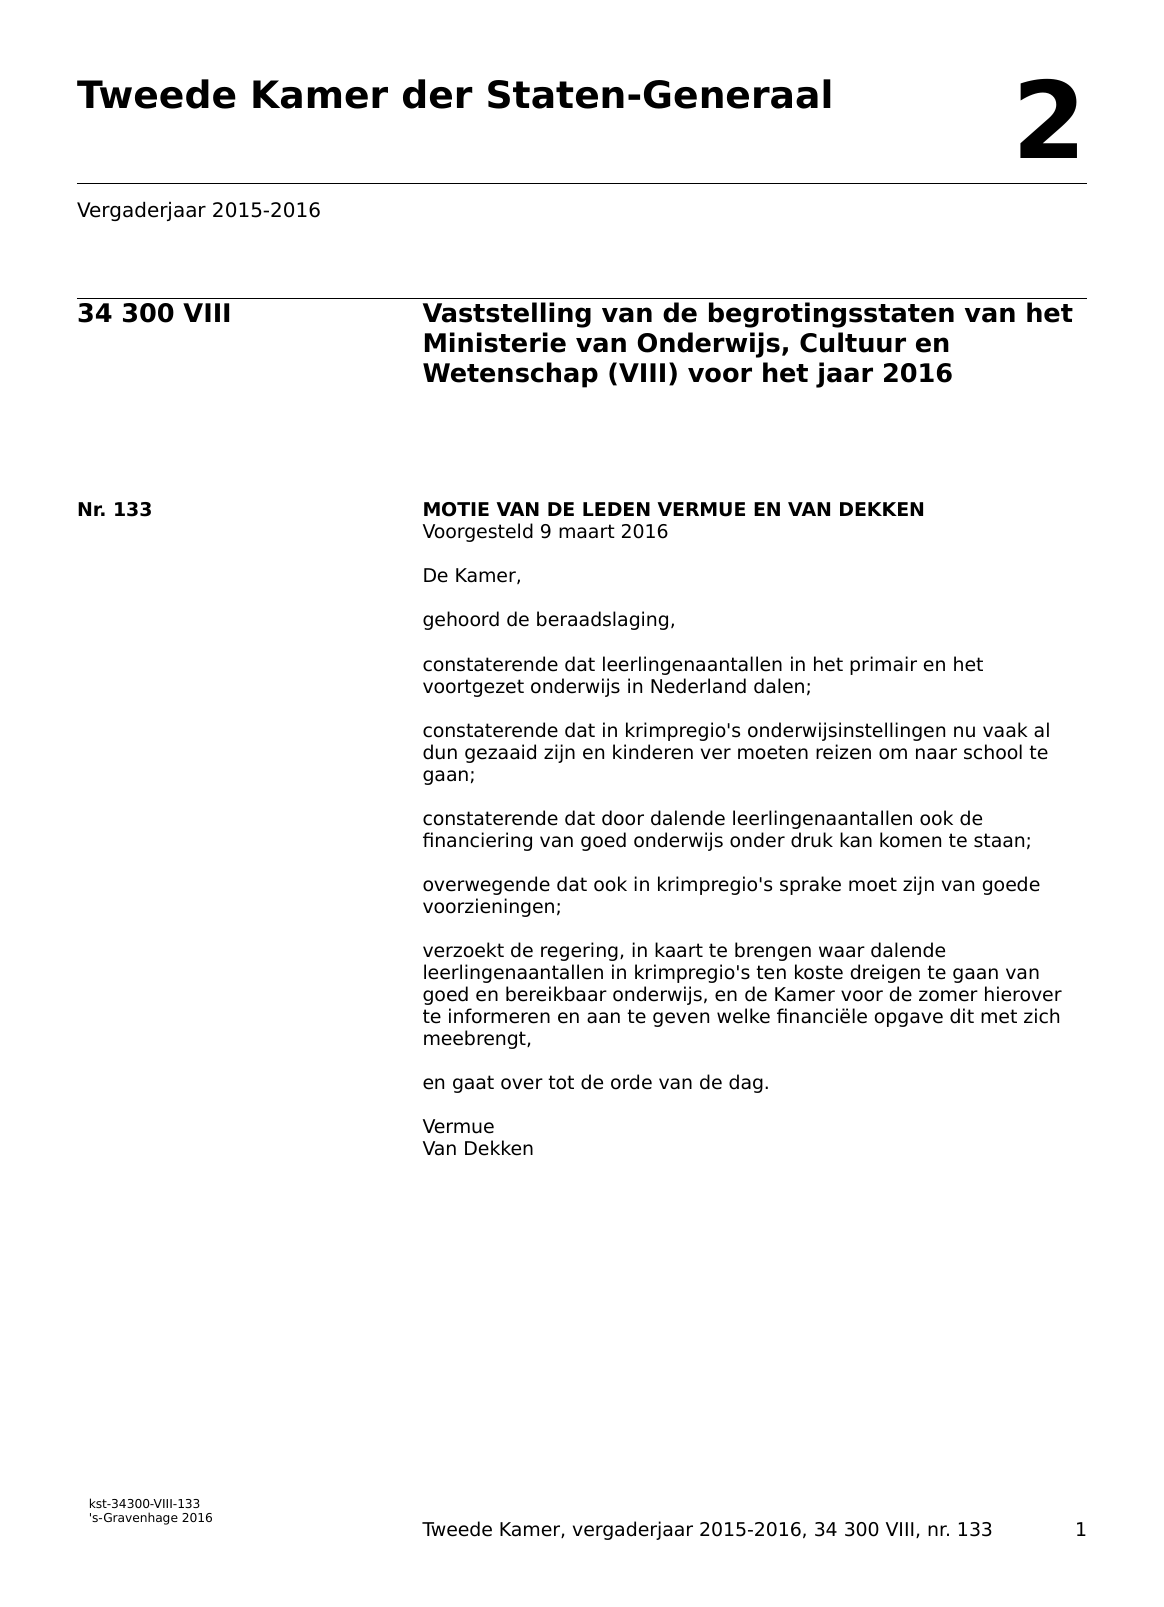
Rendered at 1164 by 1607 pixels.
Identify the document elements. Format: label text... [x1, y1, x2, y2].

table_header Tweede Kamer der Staten-Generaal [77, 59, 886, 183]
text Vermue [422, 1116, 1087, 1138]
table_header 2 [886, 59, 1087, 183]
text verzoekt de regering, in kaart te brengen waar dalende leerlingenaantallen in krimpregio's ten koste dreigen te gaan van goed en bereikbaar onderwijs, en de Kamer voor de zomer hierover te informeren en aan te geven welke financiële opgave dit met zich meebrengt, [422, 940, 1087, 1050]
text en gaat over tot de orde van de dag. [422, 1072, 1087, 1094]
text Voorgesteld 9 maart 2016 [422, 521, 1087, 543]
table_cell Vergaderjaar 2015-2016 [77, 184, 1087, 298]
text De Kamer, [422, 565, 1087, 587]
text kst-34300-VIII-133 [88, 1497, 323, 1511]
text constaterende dat door dalende leerlingenaantallen ook de financiering van goed onderwijs onder druk kan komen te staan; [422, 808, 1087, 852]
text overwegende dat ook in krimpregio's sprake moet zijn van goede voorzieningen; [422, 874, 1087, 918]
subtitle Nr. 133 MOTIE VAN DE LEDEN VERMUE EN VAN DEKKEN [77, 499, 1087, 521]
text 's-Gravenhage 2016 [88, 1511, 323, 1525]
text constaterende dat in krimpregio's onderwijsinstellingen nu vaak al dun gezaaid zijn en kinderen ver moeten reizen om naar school te gaan; [422, 720, 1087, 786]
text Van Dekken [422, 1138, 1087, 1160]
text constaterende dat leerlingenaantallen in het primair en het voortgezet onderwijs in Nederland dalen; [422, 653, 1087, 697]
text gehoord de beraadslaging, [422, 609, 1087, 631]
subtitle 34 300 VIII Vaststelling van de begrotingsstaten van het Ministerie van Onderwijs, Cultuur en Wetenschap (VIII) voor het jaar 2016 [77, 299, 1087, 388]
